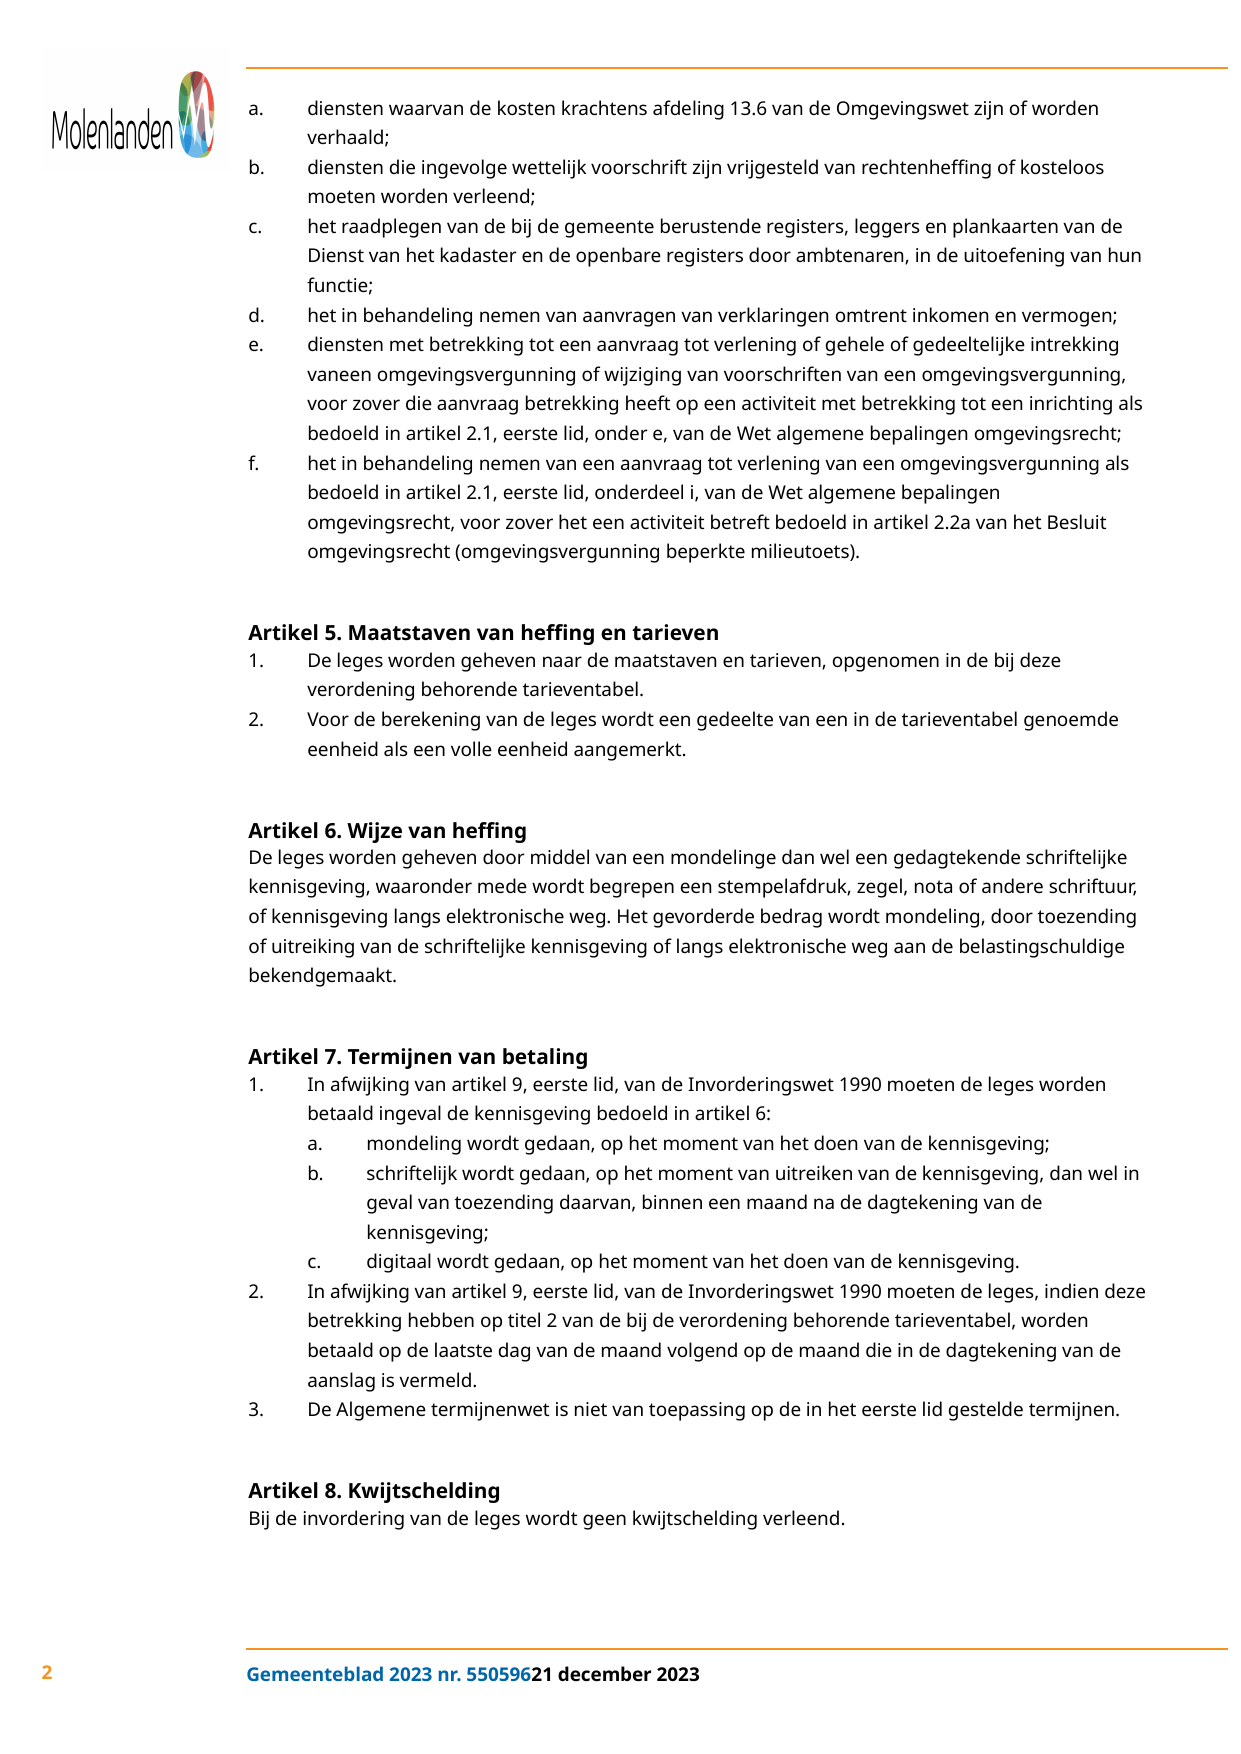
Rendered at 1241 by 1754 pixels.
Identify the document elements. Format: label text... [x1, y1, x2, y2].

list Voor de berekening van de leges wordt een gedeelte van een in de tarieventabel genoemde eenheid als een volle eenheid aangemerkt. [248, 706, 1152, 761]
list digitaal wordt gedaan, op het moment van het doen van de kennisgeving. [307, 1248, 1152, 1274]
list In afwijking van artikel 9, eerste lid, van de Invorderingswet 1990 moeten de leges worden betaald ingeval de kennisgeving bedoeld in artikel 6: [248, 1071, 1152, 1126]
list schriftelijk wordt gedaan, op het moment van uitreiken van de kennisgeving, dan wel in geval van toezending daarvan, binnen een maand na de dagtekening van de kennisgeving; [307, 1160, 1152, 1244]
list diensten die ingevolge wettelijk voorschrift zijn vrijgesteld van rechtenheffing of kosteloos moeten worden verleend; [248, 154, 1152, 209]
list diensten met betrekking tot een aanvraag tot verlening of gehele of gedeeltelijke intrekking vaneen omgevingsvergunning of wijziging van voorschriften van een omgevingsvergunning, voor zover die aanvraag betrekking heeft op een activiteit met betrekking tot een inrichting als bedoeld in artikel 2.1, eerste lid, onder e, van de Wet algemene bepalingen omgevingsrecht; [248, 331, 1152, 446]
list het in behandeling nemen van aanvragen van verklaringen omtrent inkomen en vermogen; [248, 302, 1152, 328]
list diensten waarvan de kosten krachtens afdeling 13.6 van de Omgevingswet zijn of worden verhaald; [248, 95, 1152, 150]
picture [41, 47, 231, 172]
text De leges worden geheven door middel van een mondelinge dan wel een gedagtekende schriftelijke kennisgeving, waaronder mede wordt begrepen een stempelafdruk, zegel, nota of andere schriftuur, of kennisgeving langs elektronische weg. Het gevorderde bedrag wordt mondeling, door toezending of uitreiking van de schriftelijke kennisgeving of langs elektronische weg aan de belastingschuldige bekendgemaakt. [248, 844, 1152, 988]
list In afwijking van artikel 9, eerste lid, van de Invorderingswet 1990 moeten de leges, indien deze betrekking hebben op titel 2 van de bij de verordening behorende tarieventabel, worden betaald op de laatste dag van de maand volgend op de maand die in de dagtekening van de aanslag is vermeld. [248, 1278, 1152, 1392]
list het raadplegen van de bij de gemeente berustende registers, leggers en plankaarten van de Dienst van het kadaster en de openbare registers door ambtenaren, in de uitoefening van hun functie; [248, 213, 1152, 298]
text Artikel 8. Kwijtschelding [248, 1476, 1152, 1505]
list De Algemene termijnenwet is niet van toepassing op de in het eerste lid gestelde termijnen. [248, 1396, 1152, 1422]
text Artikel 7. Termijnen van betaling [248, 1042, 1152, 1071]
list het in behandeling nemen van een aanvraag tot verlening van een omgevingsvergunning als bedoeld in artikel 2.1, eerste lid, onderdeel i, van de Wet algemene bepalingen omgevingsrecht, voor zover het een activiteit betreft bedoeld in artikel 2.2a van het Besluit omgevingsrecht (omgevingsvergunning beperkte milieutoets). [248, 450, 1152, 564]
text Bij de invordering van de leges wordt geen kwijtschelding verleend. [248, 1505, 1152, 1531]
list mondeling wordt gedaan, op het moment van het doen van de kennisgeving; [307, 1130, 1152, 1156]
list De leges worden geheven naar de maatstaven en tarieven, opgenomen in de bij deze verordening behorende tarieventabel. [248, 647, 1152, 702]
text Artikel 6. Wijze van heffing [248, 816, 1152, 844]
text Artikel 5. Maatstaven van heffing en tarieven [248, 618, 1152, 647]
